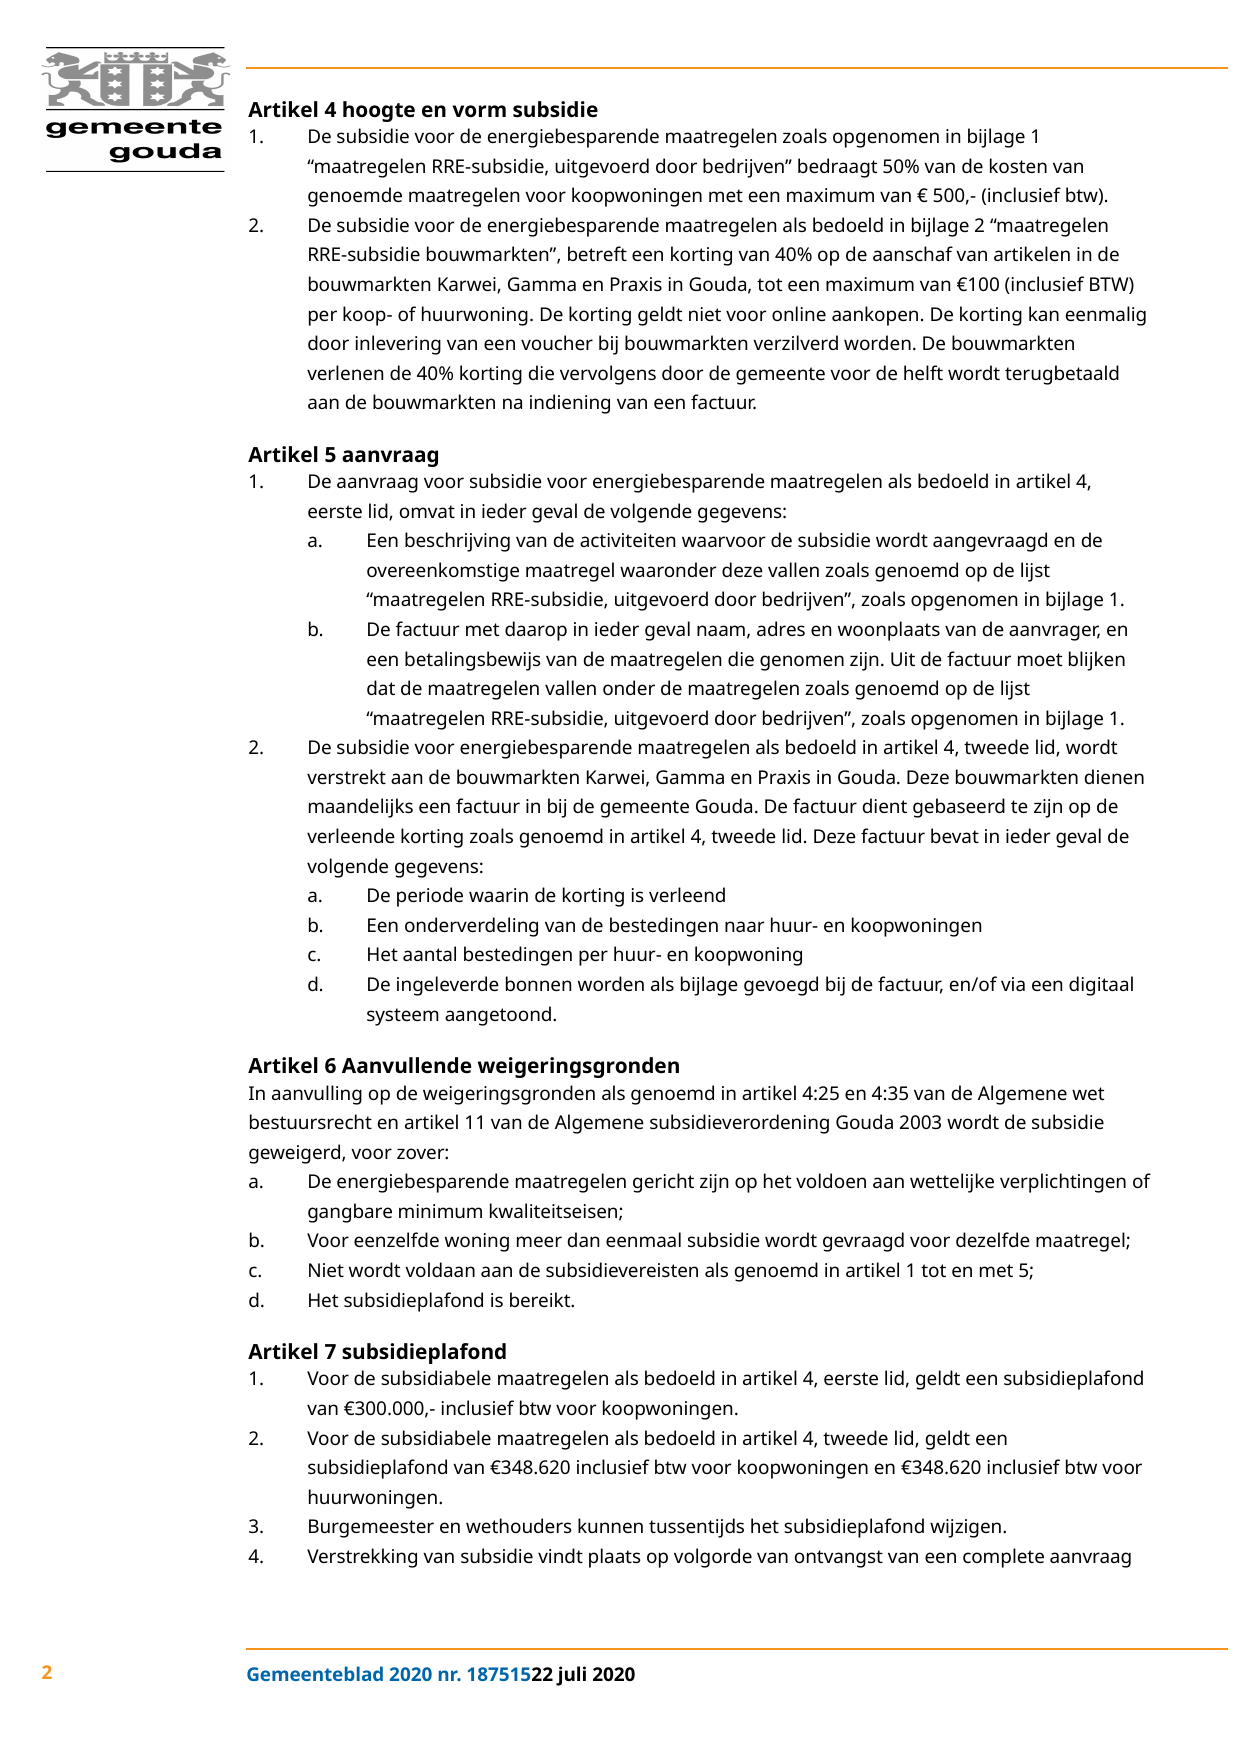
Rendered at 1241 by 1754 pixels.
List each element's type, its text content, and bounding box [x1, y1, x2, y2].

list Het subsidieplafond is bereikt. [248, 1287, 1152, 1312]
list Niet wordt voldaan aan de subsidievereisten als genoemd in artikel 1 tot en met 5; [248, 1257, 1152, 1283]
list De subsidie voor de energiebesparende maatregelen zoals opgenomen in bijlage 1 “maatregelen RRE-subsidie, uitgevoerd door bedrijven” bedraagt 50% van de kosten van genoemde maatregelen voor koopwoningen met een maximum van € 500,- (inclusief btw). [248, 123, 1152, 208]
list De subsidie voor energiebesparende maatregelen als bedoeld in artikel 4, tweede lid, wordt verstrekt aan de bouwmarkten Karwei, Gamma en Praxis in Gouda. Deze bouwmarkten dienen maandelijks een factuur in bij de gemeente Gouda. De factuur dient gebaseerd te zijn op de verleende korting zoals genoemd in artikel 4, tweede lid. Deze factuur bevat in ieder geval de volgende gegevens: [248, 734, 1152, 879]
list Voor de subsidiabele maatregelen als bedoeld in artikel 4, tweede lid, geldt een subsidieplafond van €348.620 inclusief btw voor koopwoningen en €348.620 inclusief btw voor huurwoningen. [248, 1425, 1152, 1510]
text In aanvulling op de weigeringsgronden als genoemd in artikel 4:25 en 4:35 van de Algemene wet bestuursrecht en artikel 11 van de Algemene subsidieverordening Gouda 2003 wordt de subsidie geweigerd, voor zover: [248, 1080, 1152, 1164]
list Een onderverdeling van de bestedingen naar huur- en koopwoningen [307, 912, 1152, 938]
list Voor de subsidiabele maatregelen als bedoeld in artikel 4, eerste lid, geldt een subsidieplafond van €300.000,- inclusief btw voor koopwoningen. [248, 1366, 1152, 1421]
picture [41, 47, 231, 172]
list De energiebesparende maatregelen gericht zijn op het voldoen aan wettelijke verplichtingen of gangbare minimum kwaliteitseisen; [248, 1168, 1152, 1224]
text Artikel 7 subsidieplafond [248, 1337, 1152, 1366]
list De periode waarin de korting is verleend [307, 882, 1152, 908]
list De factuur met daarop in ieder geval naam, adres en woonplaats van de aanvrager, en een betalingsbewijs van de maatregelen die genomen zijn. Uit de factuur moet blijken dat de maatregelen vallen onder de maatregelen zoals genoemd op de lijst “maatregelen RRE-subsidie, uitgevoerd door bedrijven”, zoals opgenomen in bijlage 1. [307, 616, 1152, 731]
list De aanvraag voor subsidie voor energiebesparende maatregelen als bedoeld in artikel 4, eerste lid, omvat in ieder geval de volgende gegevens: [248, 468, 1152, 524]
list Burgemeester en wethouders kunnen tussentijds het subsidieplafond wijzigen. [248, 1513, 1152, 1539]
list De ingeleverde bonnen worden als bijlage gevoegd bij de factuur, en/of via een digitaal systeem aangetoond. [307, 971, 1152, 1027]
text Artikel 4 hoogte en vorm subsidie [248, 95, 1152, 123]
list Een beschrijving van de activiteiten waarvoor de subsidie wordt aangevraagd en de overeenkomstige maatregel waaronder deze vallen zoals genoemd op de lijst “maatregelen RRE-subsidie, uitgevoerd door bedrijven”, zoals opgenomen in bijlage 1. [307, 527, 1152, 612]
text Artikel 6 Aanvullende weigeringsgronden [248, 1051, 1152, 1080]
list De subsidie voor de energiebesparende maatregelen als bedoeld in bijlage 2 “maatregelen RRE-subsidie bouwmarkten”, betreft een korting van 40% op de aanschaf van artikelen in de bouwmarkten Karwei, Gamma en Praxis in Gouda, tot een maximum van €100 (inclusief BTW) per koop- of huurwoning. De korting geldt niet voor online aankopen. De korting kan eenmalig door inlevering van een voucher bij bouwmarkten verzilverd worden. De bouwmarkten verlenen de 40% korting die vervolgens door de gemeente voor de helft wordt terugbetaald aan de bouwmarkten na indiening van een factuur. [248, 212, 1152, 415]
list Het aantal bestedingen per huur- en koopwoning [307, 942, 1152, 967]
text Artikel 5 aanvraag [248, 440, 1152, 468]
list Voor eenzelfde woning meer dan eenmaal subsidie wordt gevraagd voor dezelfde maatregel; [248, 1228, 1152, 1253]
list Verstrekking van subsidie vindt plaats op volgorde van ontvangst van een complete aanvraag [248, 1543, 1152, 1569]
